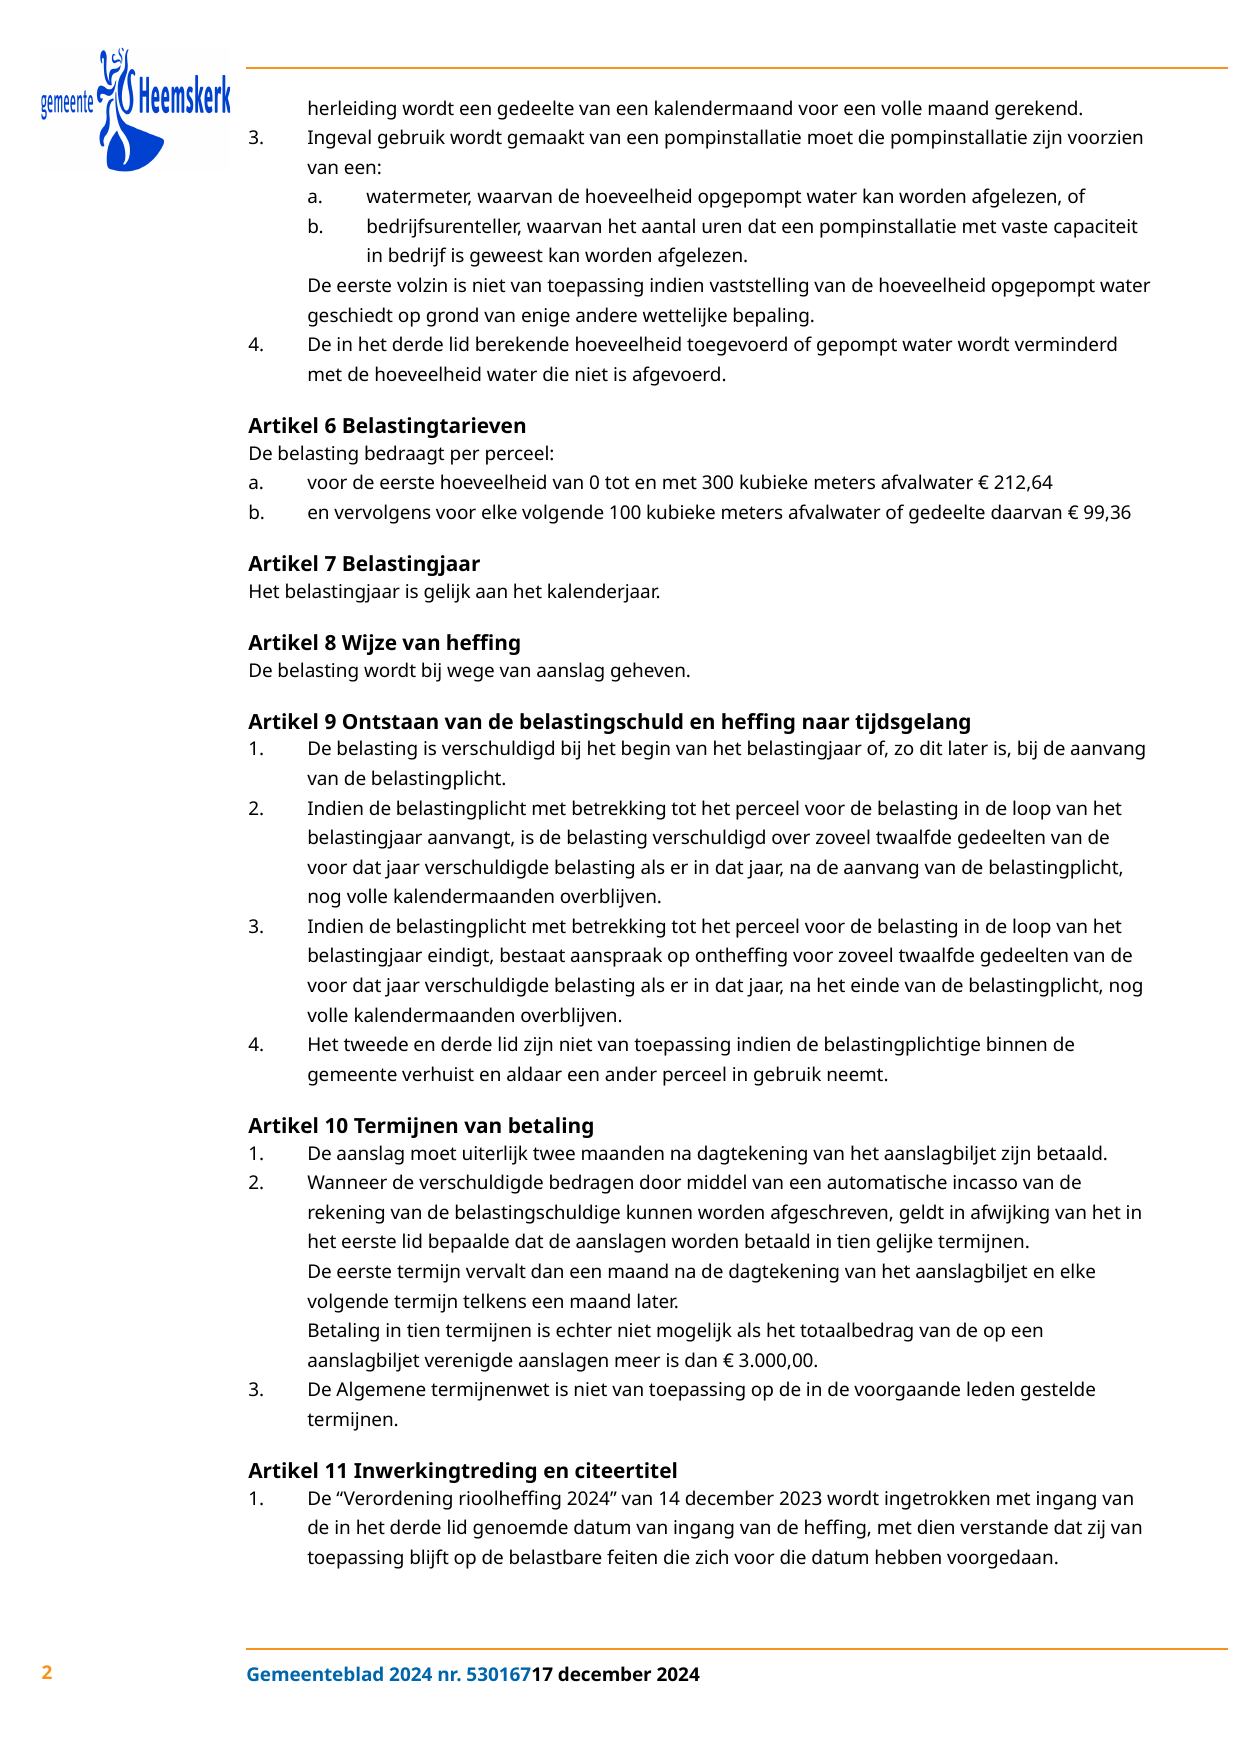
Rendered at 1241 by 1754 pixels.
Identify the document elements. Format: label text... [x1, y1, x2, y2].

list Wanneer de verschuldigde bedragen door middel van een automatische incasso van de rekening van de belastingschuldige kunnen worden afgeschreven, geldt in afwijking van het in het eerste lid bepaalde dat de aanslagen worden betaald in tien gelijke termijnen. [248, 1169, 1152, 1254]
text De belasting wordt bij wege van aanslag geheven. [248, 657, 1152, 682]
list bedrijfsurenteller, waarvan het aantal uren dat een pompinstallatie met vaste capaciteit in bedrijf is geweest kan worden afgelezen. [307, 213, 1152, 268]
text De belasting bedraagt per perceel: [248, 440, 1152, 466]
list De eerste volzin is niet van toepassing indien vaststelling van de hoeveelheid opgepompt water geschiedt op grond van enige andere wettelijke bepaling. [248, 272, 1152, 328]
text Artikel 9 Ontstaan van de belastingschuld en heffing naar tijdsgelang [248, 707, 1152, 736]
list herleiding wordt een gedeelte van een kalendermaand voor een volle maand gerekend. [248, 95, 1152, 121]
list De “Verordening rioolheffing 2024” van 14 december 2023 wordt ingetrokken met ingang van de in het derde lid genoemde datum van ingang van de heffing, met dien verstande dat zij van toepassing blijft op de belastbare feiten die zich voor die datum hebben voorgedaan. [248, 1485, 1152, 1570]
text Artikel 8 Wijze van heffing [248, 628, 1152, 657]
list watermeter, waarvan de hoeveelheid opgepompt water kan worden afgelezen, of [307, 183, 1152, 209]
list Ingeval gebruik wordt gemaakt van een pompinstallatie moet die pompinstallatie zijn voorzien van een: [248, 124, 1152, 180]
list De belasting is verschuldigd bij het begin van het belastingjaar of, zo dit later is, bij de aanvang van de belastingplicht. [248, 736, 1152, 791]
list De Algemene termijnenwet is niet van toepassing op de in de voorgaande leden gestelde termijnen. [248, 1377, 1152, 1432]
list en vervolgens voor elke volgende 100 kubieke meters afvalwater of gedeelte daarvan € 99,36 [248, 499, 1152, 525]
list Betaling in tien termijnen is echter niet mogelijk als het totaalbedrag van de op een aanslagbiljet verenigde aanslagen meer is dan € 3.000,00. [248, 1317, 1152, 1373]
text Artikel 6 Belastingtarieven [248, 411, 1152, 440]
list De aanslag moet uiterlijk twee maanden na dagtekening van het aanslagbiljet zijn betaald. [248, 1140, 1152, 1166]
text Het belastingjaar is gelijk aan het kalenderjaar. [248, 578, 1152, 604]
list Indien de belastingplicht met betrekking tot het perceel voor de belasting in de loop van het belastingjaar eindigt, bestaat aanspraak op ontheffing voor zoveel twaalfde gedeelten van de voor dat jaar verschuldigde belasting als er in dat jaar, na het einde van de belastingplicht, nog volle kalendermaanden overblijven. [248, 913, 1152, 1028]
list Indien de belastingplicht met betrekking tot het perceel voor de belasting in de loop van het belastingjaar aanvangt, is de belasting verschuldigd over zoveel twaalfde gedeelten van de voor dat jaar verschuldigde belasting als er in dat jaar, na de aanvang van de belastingplicht, nog volle kalendermaanden overblijven. [248, 795, 1152, 909]
text Artikel 11 Inwerkingtreding en citeertitel [248, 1457, 1152, 1485]
list voor de eerste hoeveelheid van 0 tot en met 300 kubieke meters afvalwater € 212,64 [248, 469, 1152, 495]
picture [41, 47, 231, 172]
list De in het derde lid berekende hoeveelheid toegevoerd of gepompt water wordt verminderd met de hoeveelheid water die niet is afgevoerd. [248, 331, 1152, 387]
list De eerste termijn vervalt dan een maand na de dagtekening van het aanslagbiljet en elke volgende termijn telkens een maand later. [248, 1258, 1152, 1313]
text Artikel 10 Termijnen van betaling [248, 1111, 1152, 1140]
list Het tweede en derde lid zijn niet van toepassing indien de belastingplichtige binnen de gemeente verhuist en aldaar een ander perceel in gebruik neemt. [248, 1031, 1152, 1087]
text Artikel 7 Belastingjaar [248, 549, 1152, 578]
